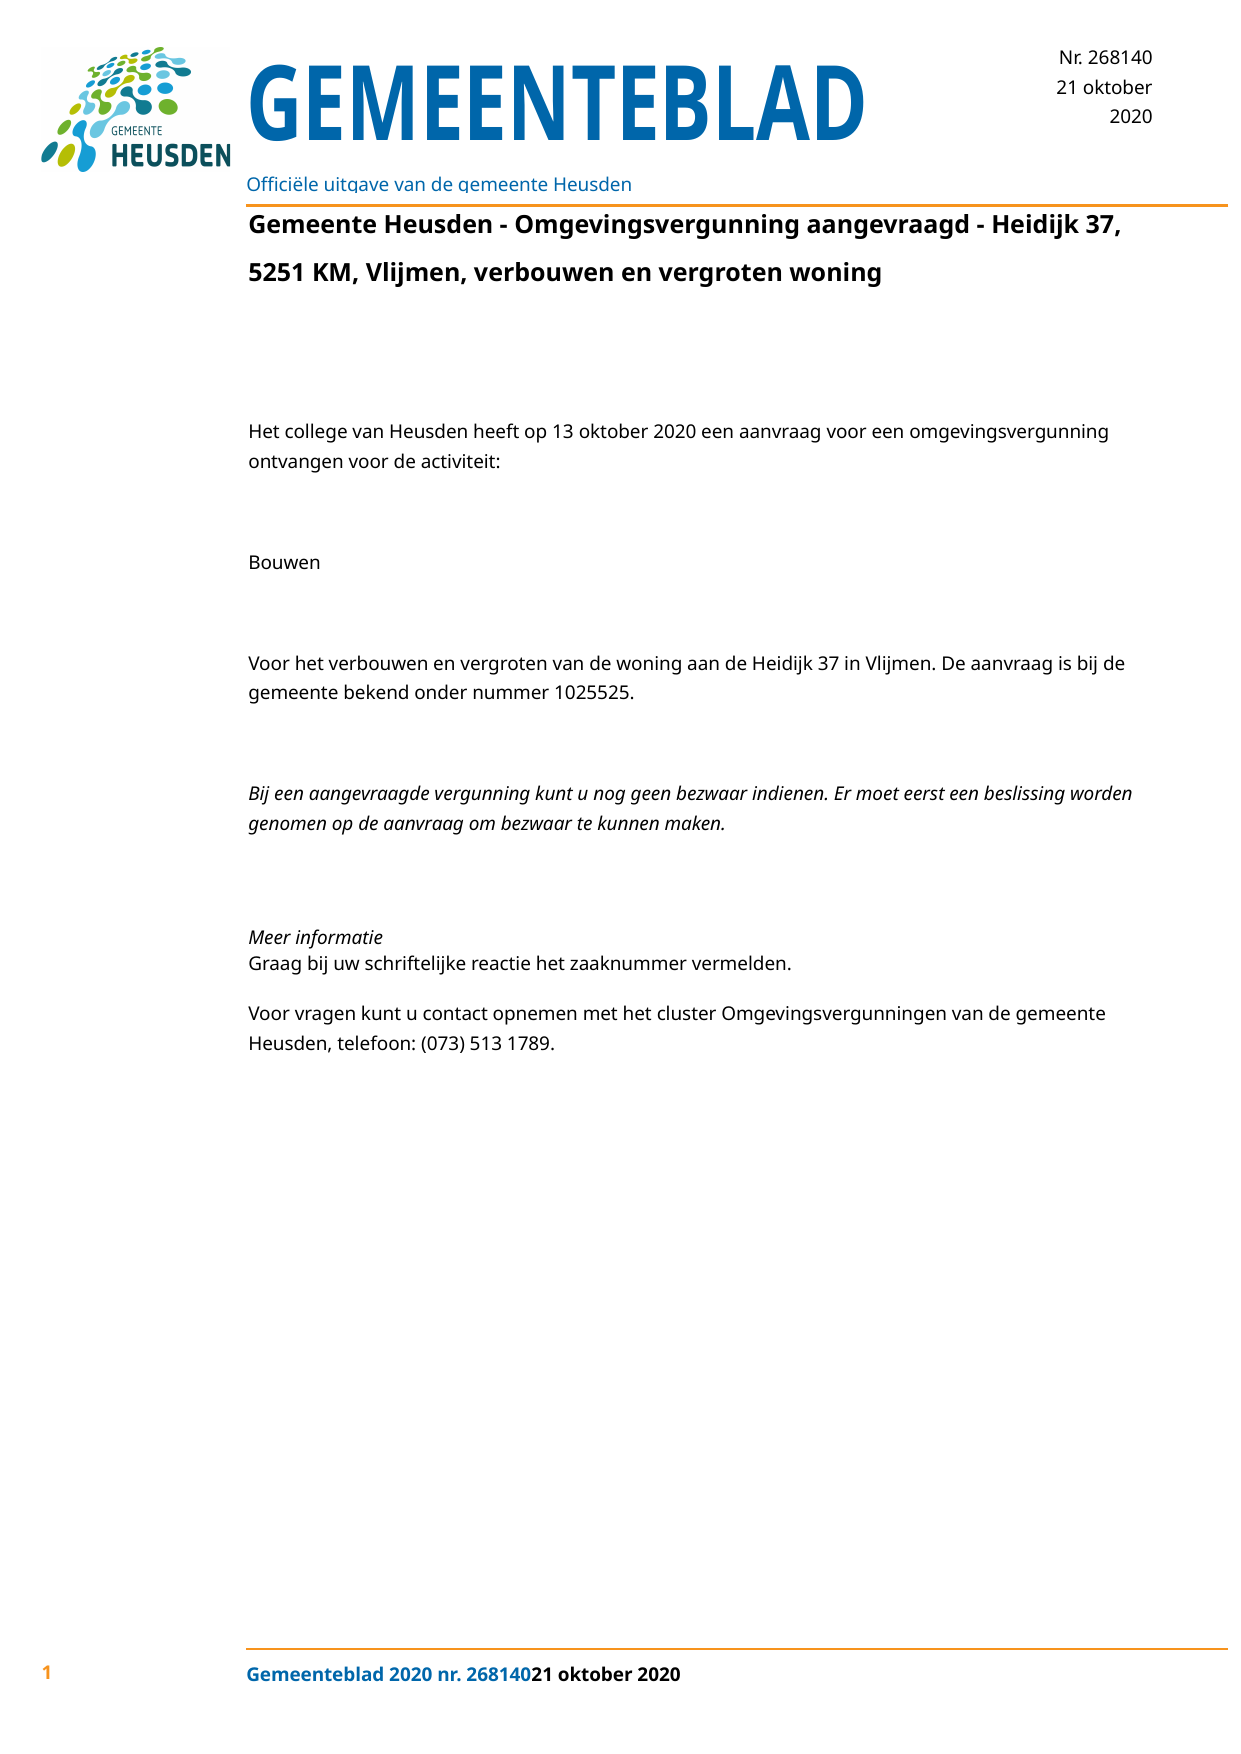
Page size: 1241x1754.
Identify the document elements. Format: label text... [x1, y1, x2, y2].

text Voor het verbouwen en vergroten van de woning aan de Heidijk 37 in Vlijmen. De aanvraag is bij de gemeente bekend onder nummer 1025525. [248, 650, 1152, 705]
text Voor vragen kunt u contact opnemen met het cluster Omgevingsvergunningen van de gemeente Heusden, telefoon: (073) 513 1789. [248, 1001, 1152, 1056]
text Gemeente Heusden - Omgevingsvergunning aangevraagd - Heidijk 37, 5251 KM, Vlijmen, verbouwen en vergroten woning [248, 207, 1152, 288]
text Het college van Heusden heeft op 13 oktober 2020 een aanvraag voor een omgevingsvergunning ontvangen voor de activiteit: [248, 419, 1152, 474]
text Graag bij uw schriftelijke reactie het zaaknummer vermelden. [248, 950, 1152, 976]
text Bij een aangevraagde vergunning kunt u nog geen bezwaar indienen. Er moet eerst een beslissing worden genomen op de aanvraag om bezwaar te kunnen maken. [248, 780, 1152, 836]
picture [41, 47, 231, 172]
text Bouwen [248, 549, 1152, 575]
text Meer informatie [248, 924, 1152, 950]
